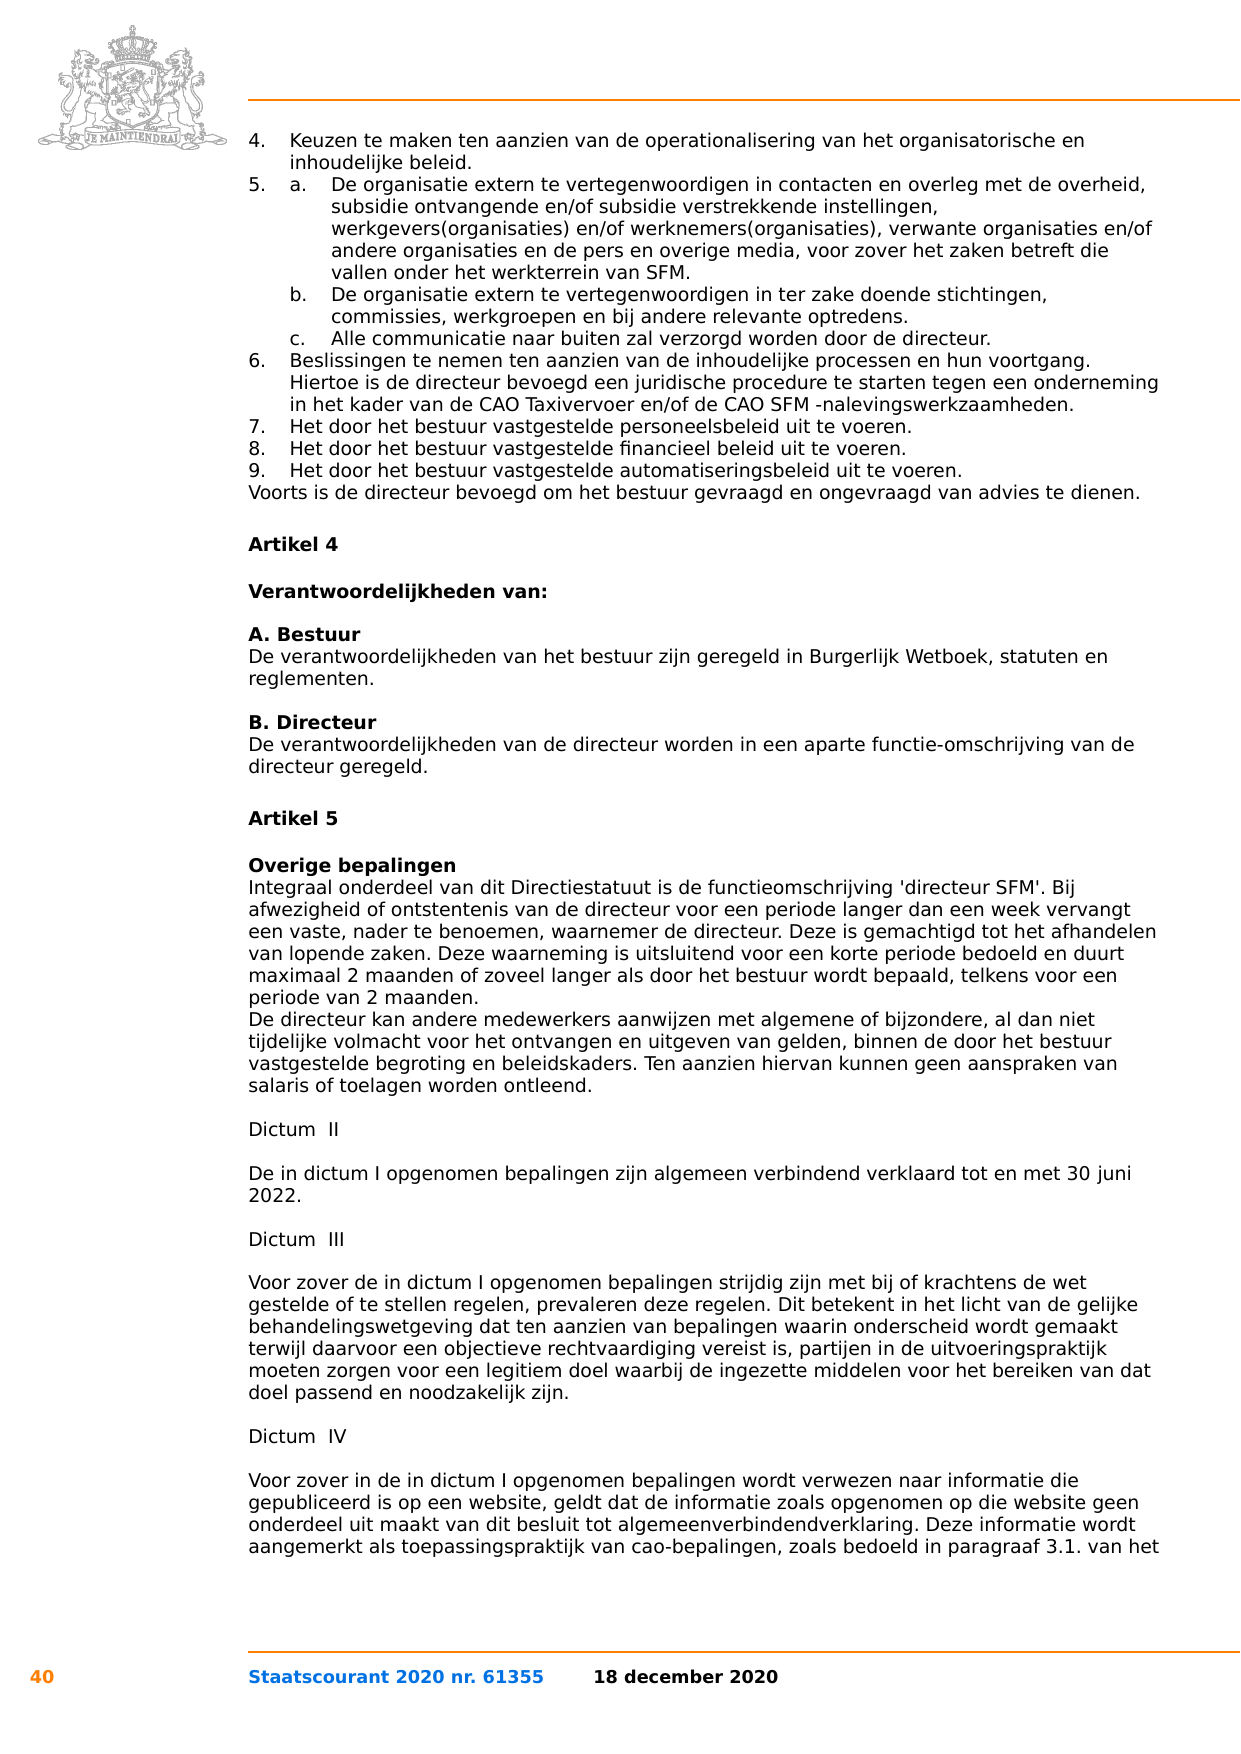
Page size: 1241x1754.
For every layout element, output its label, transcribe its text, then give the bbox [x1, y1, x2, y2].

text 7. Het door het bestuur vastgestelde personeelsbeleid uit te voeren. [248, 416, 1163, 438]
subtitle Artikel 5 [248, 808, 1163, 830]
text Integraal onderdeel van dit Directiestatuut is de functieomschrijving 'directeur SFM'. Bij afwezigheid of ontstentenis van de directeur voor een periode langer dan een week vervangt een vaste, nader te benoemen, waarnemer de directeur. Deze is gemachtigd tot het afhandelen van lopende zaken. Deze waarneming is uitsluitend voor een korte periode bedoeld en duurt maximaal 2 maanden of zoveel langer als door het bestuur wordt bepaald, telkens voor een periode van 2 maanden. [248, 877, 1163, 1009]
text 8. Het door het bestuur vastgestelde financieel beleid uit te voeren. [248, 438, 1163, 459]
text 9. Het door het bestuur vastgestelde automatiseringsbeleid uit te voeren. [248, 459, 1163, 482]
text De directeur kan andere medewerkers aanwijzen met algemene of bijzondere, al dan niet tijdelijke volmacht voor het ontvangen en uitgeven van gelden, binnen de door het bestuur vastgestelde begroting en beleidskaders. Ten aanzien hiervan kunnen geen aanspraken van salaris of toelagen worden ontleend. [248, 1009, 1163, 1097]
subtitle Verantwoordelijkheden van: [248, 581, 1163, 602]
text De in dictum I opgenomen bepalingen zijn algemeen verbindend verklaard tot en met 30 juni 2022. [248, 1163, 1163, 1207]
text Voorts is de directeur bevoegd om het bestuur gevraagd en ongevraagd van advies te dienen. [248, 482, 1163, 503]
subtitle Overige bepalingen [248, 855, 1163, 877]
text Voor zover de in dictum I opgenomen bepalingen strijdig zijn met bij of krachtens de wet gestelde of te stellen regelen, prevaleren deze regelen. Dit betekent in het licht van de gelijke behandelingswetgeving dat ten aanzien van bepalingen waarin onderscheid wordt gemaakt terwijl daarvoor een objectieve rechtvaardiging vereist is, partijen in de uitvoeringspraktijk moeten zorgen voor een legitiem doel waarbij de ingezette middelen voor het bereiken van dat doel passend en noodzakelijk zijn. [248, 1272, 1163, 1404]
text Dictum II [248, 1119, 1163, 1141]
picture [38, 25, 227, 150]
text De verantwoordelijkheden van het bestuur zijn geregeld in Burgerlijk Wetboek, statuten en reglementen. [248, 646, 1163, 690]
subtitle B. Directeur [248, 712, 1163, 734]
text Dictum IV [248, 1426, 1163, 1448]
subtitle Artikel 4 [248, 533, 1163, 556]
text b. De organisatie extern te vertegenwoordigen in ter zake doende stichtingen, commissies, werkgroepen en bij andere relevante optredens. [289, 284, 1163, 328]
text 4. Keuzen te maken ten aanzien van de operationalisering van het organisatorische en inhoudelijke beleid. [248, 130, 1163, 174]
text 6. Beslissingen te nemen ten aanzien van de inhoudelijke processen en hun voortgang. Hiertoe is de directeur bevoegd een juridische procedure te starten tegen een onderneming in het kader van de CAO Taxivervoer en/of de CAO SFM -nalevingswerkzaamheden. [248, 350, 1163, 416]
subtitle A. Bestuur [248, 624, 1163, 646]
text Dictum III [248, 1228, 1163, 1250]
text Voor zover in de in dictum I opgenomen bepalingen wordt verwezen naar informatie die gepubliceerd is op een website, geldt dat de informatie zoals opgenomen op die website geen onderdeel uit maakt van dit besluit tot algemeenverbindendverklaring. Deze informatie wordt aangemerkt als toepassingspraktijk van cao-bepalingen, zoals bedoeld in paragraaf 3.1. van het [248, 1470, 1163, 1558]
text De verantwoordelijkheden van de directeur worden in een aparte functie-omschrijving van de directeur geregeld. [248, 734, 1163, 778]
text 5. a. De organisatie extern te vertegenwoordigen in contacten en overleg met de overheid, subsidie ontvangende en/of subsidie verstrekkende instellingen, werkgevers(organisaties) en/of werknemers(organisaties), verwante organisaties en/of andere organisaties en de pers en overige media, voor zover het zaken betreft die vallen onder het werkterrein van SFM. [248, 174, 1163, 284]
text c. Alle communicatie naar buiten zal verzorgd worden door de directeur. [289, 328, 1163, 350]
